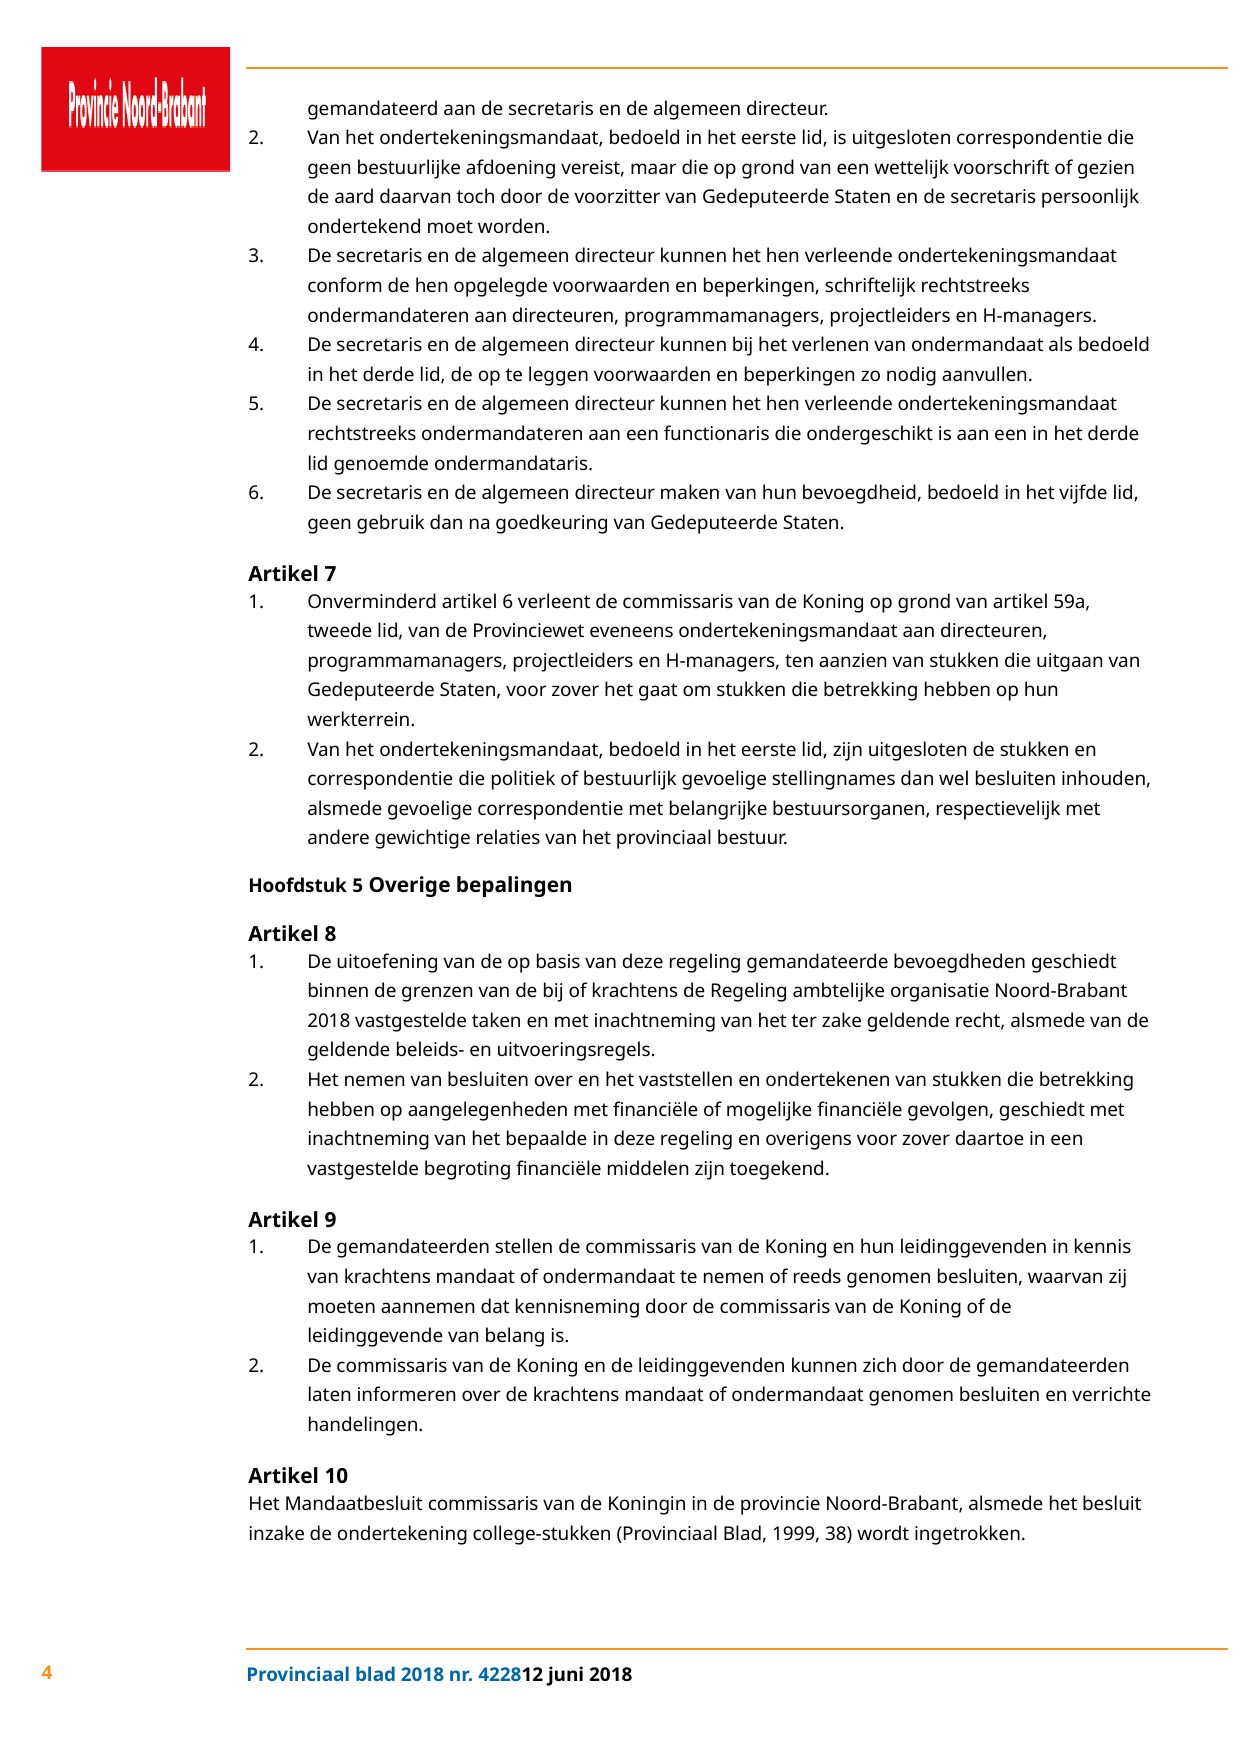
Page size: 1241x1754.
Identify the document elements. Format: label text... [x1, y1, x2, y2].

list Het nemen van besluiten over en het vaststellen en ondertekenen van stukken die betrekking hebben op aangelegenheden met financiële of mogelijke financiële gevolgen, geschiedt met inachtneming van het bepaalde in deze regeling en overigens voor zover daartoe in een vastgestelde begroting financiële middelen zijn toegekend. [248, 1066, 1152, 1181]
list Van het ondertekeningsmandaat, bedoeld in het eerste lid, is uitgesloten correspondentie die geen bestuurlijke afdoening vereist, maar die op grond van een wettelijk voorschrift of gezien de aard daarvan toch door de voorzitter van Gedeputeerde Staten en de secretaris persoonlijk ondertekend moet worden. [248, 124, 1152, 239]
text Artikel 10 [248, 1462, 1152, 1490]
list Van het ondertekeningsmandaat, bedoeld in het eerste lid, zijn uitgesloten de stukken en correspondentie die politiek of bestuurlijk gevoelige stellingnames dan wel besluiten inhouden, alsmede gevoelige correspondentie met belangrijke bestuursorganen, respectievelijk met andere gewichtige relaties van het provinciaal bestuur. [248, 736, 1152, 850]
text Het Mandaatbesluit commissaris van de Koningin in de provincie Noord-Brabant, alsmede het besluit inzake de ondertekening college-stukken (Provinciaal Blad, 1999, 38) wordt ingetrokken. [248, 1490, 1152, 1545]
text Artikel 7 [248, 559, 1152, 588]
list gemandateerd aan de secretaris en de algemeen directeur. [248, 95, 1152, 121]
list De commissaris van de Koning en de leidinggevenden kunnen zich door de gemandateerden laten informeren over de krachtens mandaat of ondermandaat genomen besluiten en verrichte handelingen. [248, 1352, 1152, 1437]
text Artikel 9 [248, 1205, 1152, 1234]
list De gemandateerden stellen de commissaris van de Koning en hun leidinggevenden in kennis van krachtens mandaat of ondermandaat te nemen of reeds genomen besluiten, waarvan zij moeten aannemen dat kennisneming door de commissaris van de Koning of de leidinggevende van belang is. [248, 1234, 1152, 1348]
list De secretaris en de algemeen directeur maken van hun bevoegdheid, bedoeld in het vijfde lid, geen gebruik dan na goedkeuring van Gedeputeerde Staten. [248, 479, 1152, 535]
list De secretaris en de algemeen directeur kunnen het hen verleende ondertekeningsmandaat rechtstreeks ondermandateren aan een functionaris die ondergeschikt is aan een in het derde lid genoemde ondermandataris. [248, 391, 1152, 476]
text Artikel 8 [248, 919, 1152, 948]
list Onverminderd artikel 6 verleent de commissaris van de Koning op grond van artikel 59a, tweede lid, van de Provinciewet eveneens ondertekeningsmandaat aan directeuren, programmamanagers, projectleiders en H-managers, ten aanzien van stukken die uitgaan van Gedeputeerde Staten, voor zover het gaat om stukken die betrekking hebben op hun werkterrein. [248, 588, 1152, 732]
list De secretaris en de algemeen directeur kunnen het hen verleende ondertekeningsmandaat conform de hen opgelegde voorwaarden en beperkingen, schriftelijk rechtstreeks ondermandateren aan directeuren, programmamanagers, projectleiders en H-managers. [248, 243, 1152, 328]
list De uitoefening van de op basis van deze regeling gemandateerde bevoegdheden geschiedt binnen de grenzen van de bij of krachtens de Regeling ambtelijke organisatie Noord-Brabant 2018 vastgestelde taken en met inachtneming van het ter zake geldende recht, alsmede van de geldende beleids- en uitvoeringsregels. [248, 948, 1152, 1062]
list De secretaris en de algemeen directeur kunnen bij het verlenen van ondermandaat als bedoeld in het derde lid, de op te leggen voorwaarden en beperkingen zo nodig aanvullen. [248, 331, 1152, 387]
text Hoofdstuk 5 Overige bepalingen [248, 870, 1152, 898]
picture [41, 47, 231, 172]
